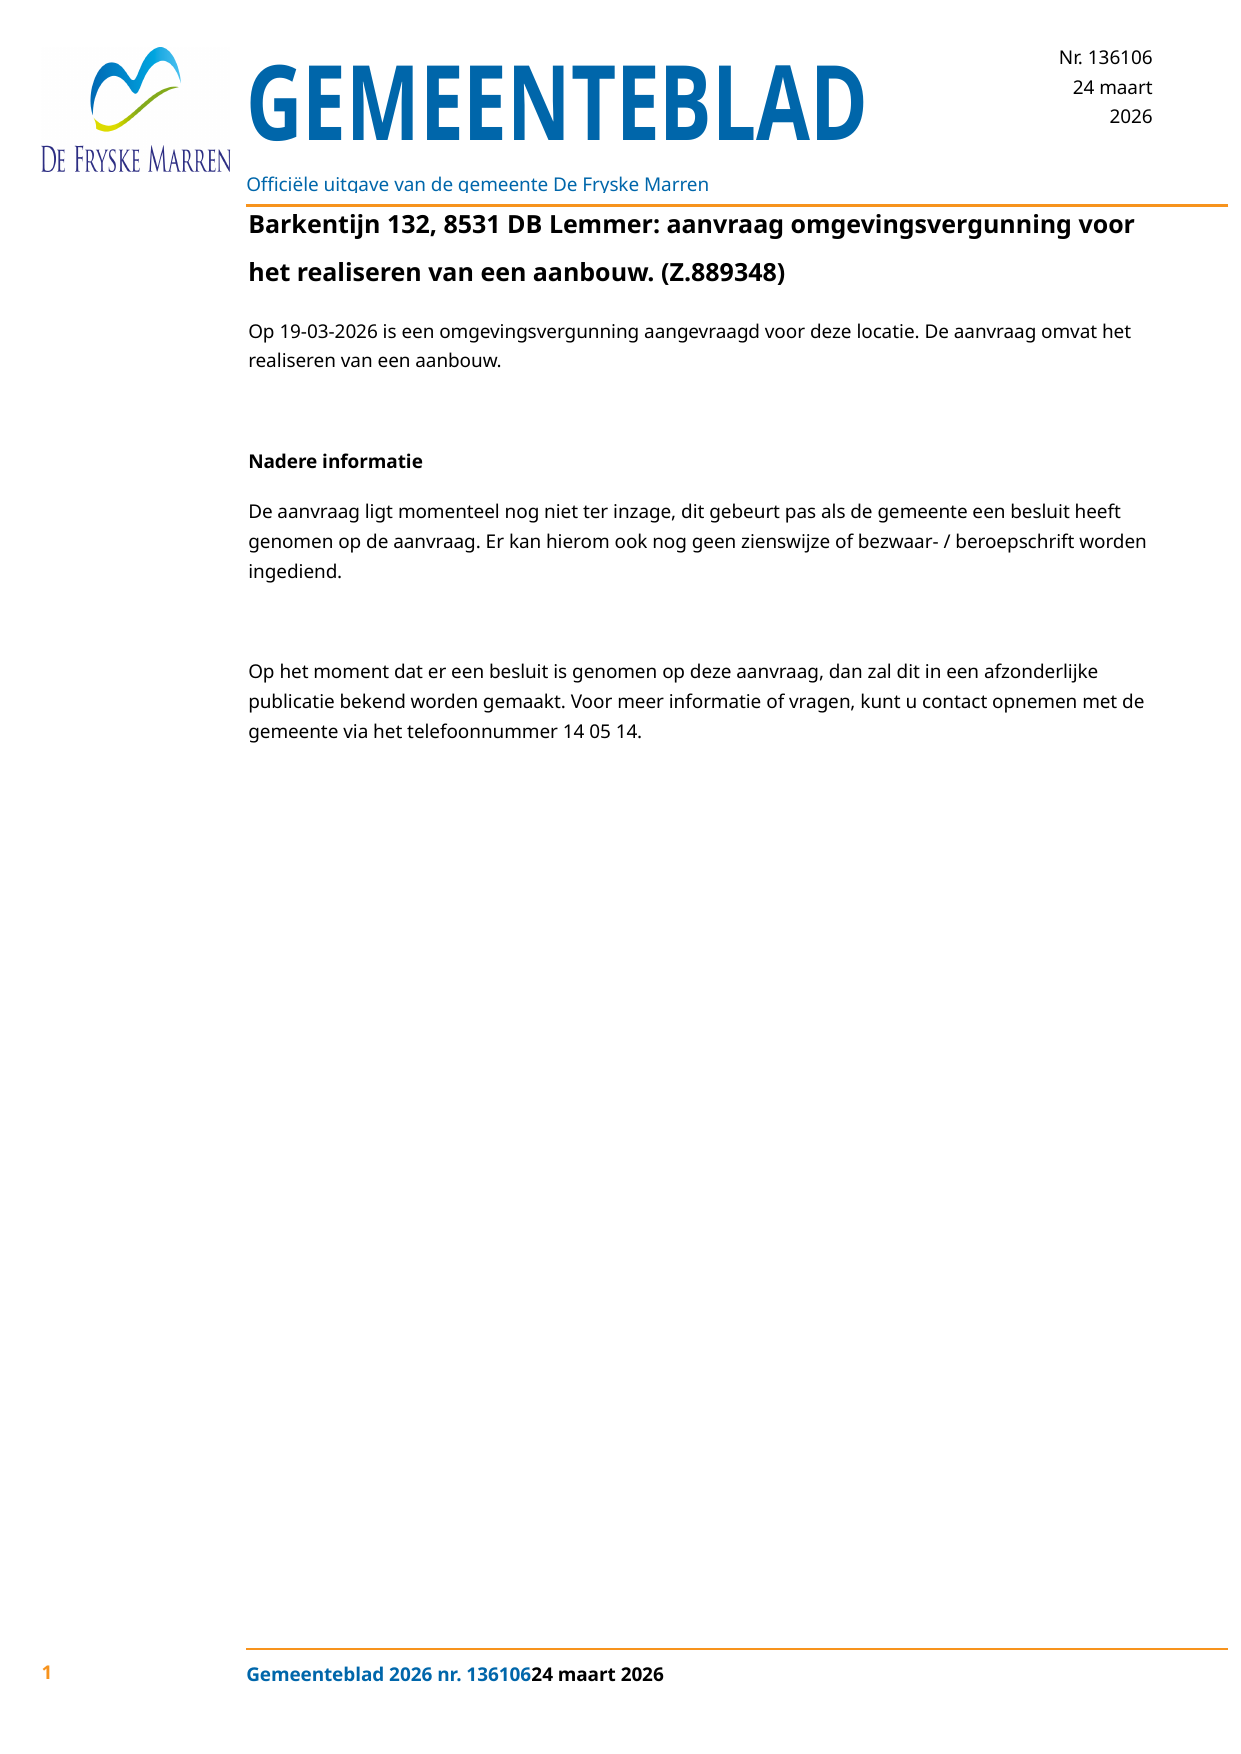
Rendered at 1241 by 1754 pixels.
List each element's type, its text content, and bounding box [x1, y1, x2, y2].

text De aanvraag ligt momenteel nog niet ter inzage, dit gebeurt pas als de gemeente een besluit heeft genomen op de aanvraag. Er kan hierom ook nog geen zienswijze of bezwaar- / beroepschrift worden ingediend. [248, 499, 1152, 584]
text Op 19-03-2026 is een omgevingsvergunning aangevraagd voor deze locatie. De aanvraag omvat het realiseren van een aanbouw. [248, 318, 1152, 373]
text Op het moment dat er een besluit is genomen op deze aanvraag, dan zal dit in een afzonderlijke publicatie bekend worden gemaakt. Voor meer informatie of vragen, kunt u contact opnemen met de gemeente via het telefoonnummer 14 05 14. [248, 659, 1152, 744]
picture [41, 47, 231, 172]
text Barkentijn 132, 8531 DB Lemmer: aanvraag omgevingsvergunning voor het realiseren van een aanbouw. (Z.889348) [248, 207, 1152, 288]
text Nadere informatie [248, 448, 1152, 474]
